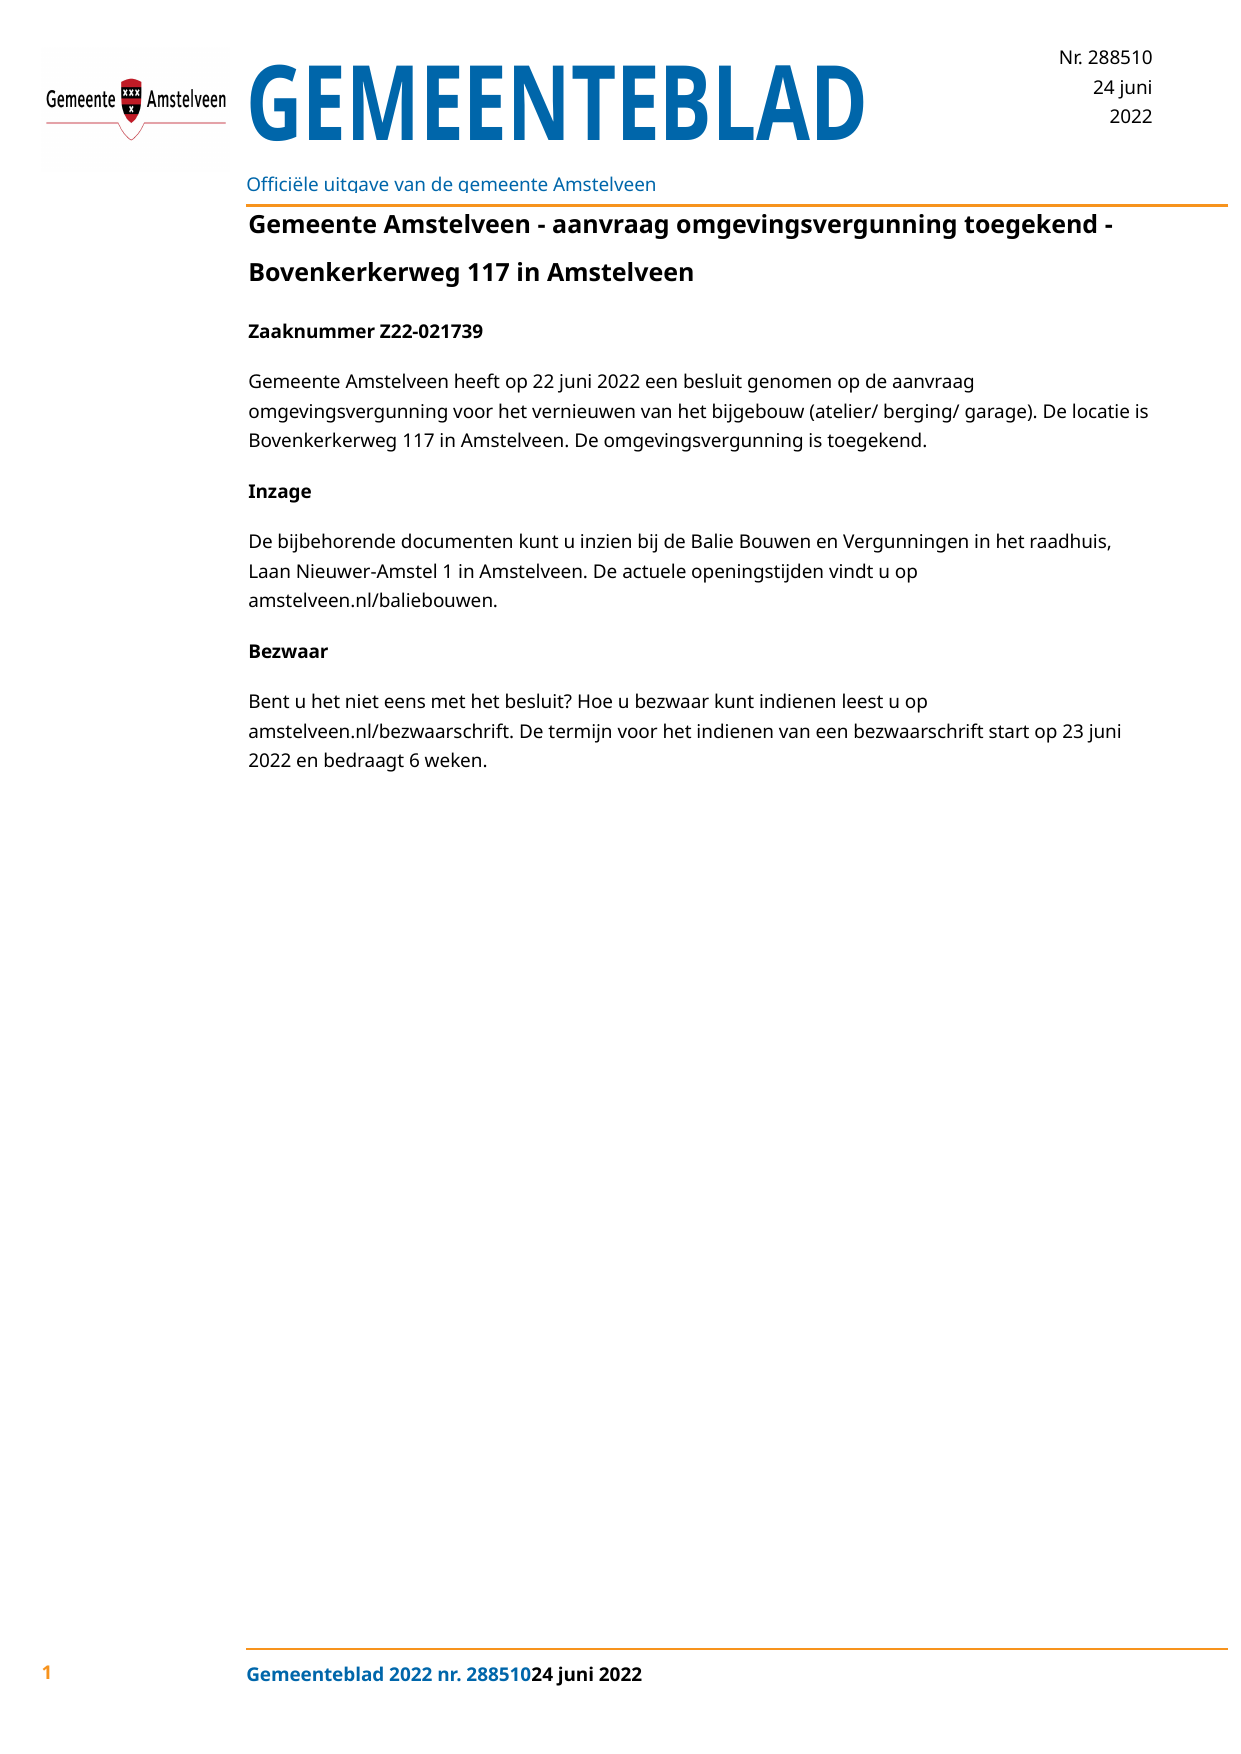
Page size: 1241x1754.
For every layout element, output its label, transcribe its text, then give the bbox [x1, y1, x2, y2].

text Gemeente Amstelveen heeft op 22 juni 2022 een besluit genomen op de aanvraag omgevingsvergunning voor het vernieuwen van het bijgebouw (atelier/ berging/ garage). De locatie is Bovenkerkerweg 117 in Amstelveen. De omgevingsvergunning is toegekend. [248, 368, 1152, 453]
text Bezwaar [248, 638, 1152, 664]
text Gemeente Amstelveen - aanvraag omgevingsvergunning toegekend - Bovenkerkerweg 117 in Amstelveen [248, 207, 1152, 288]
picture [41, 47, 231, 172]
text Inzage [248, 478, 1152, 504]
text Bent u het niet eens met het besluit? Hoe u bezwaar kunt indienen leest u op amstelveen.nl/bezwaarschrift. De termijn voor het indienen van een bezwaarschrift start op 23 juni 2022 en bedraagt 6 weken. [248, 688, 1152, 773]
text De bijbehorende documenten kunt u inzien bij de Balie Bouwen en Vergunningen in het raadhuis, Laan Nieuwer-Amstel 1 in Amstelveen. De actuele openingstijden vindt u op amstelveen.nl/baliebouwen. [248, 528, 1152, 613]
text Zaaknummer Z22-021739 [248, 318, 1152, 344]
